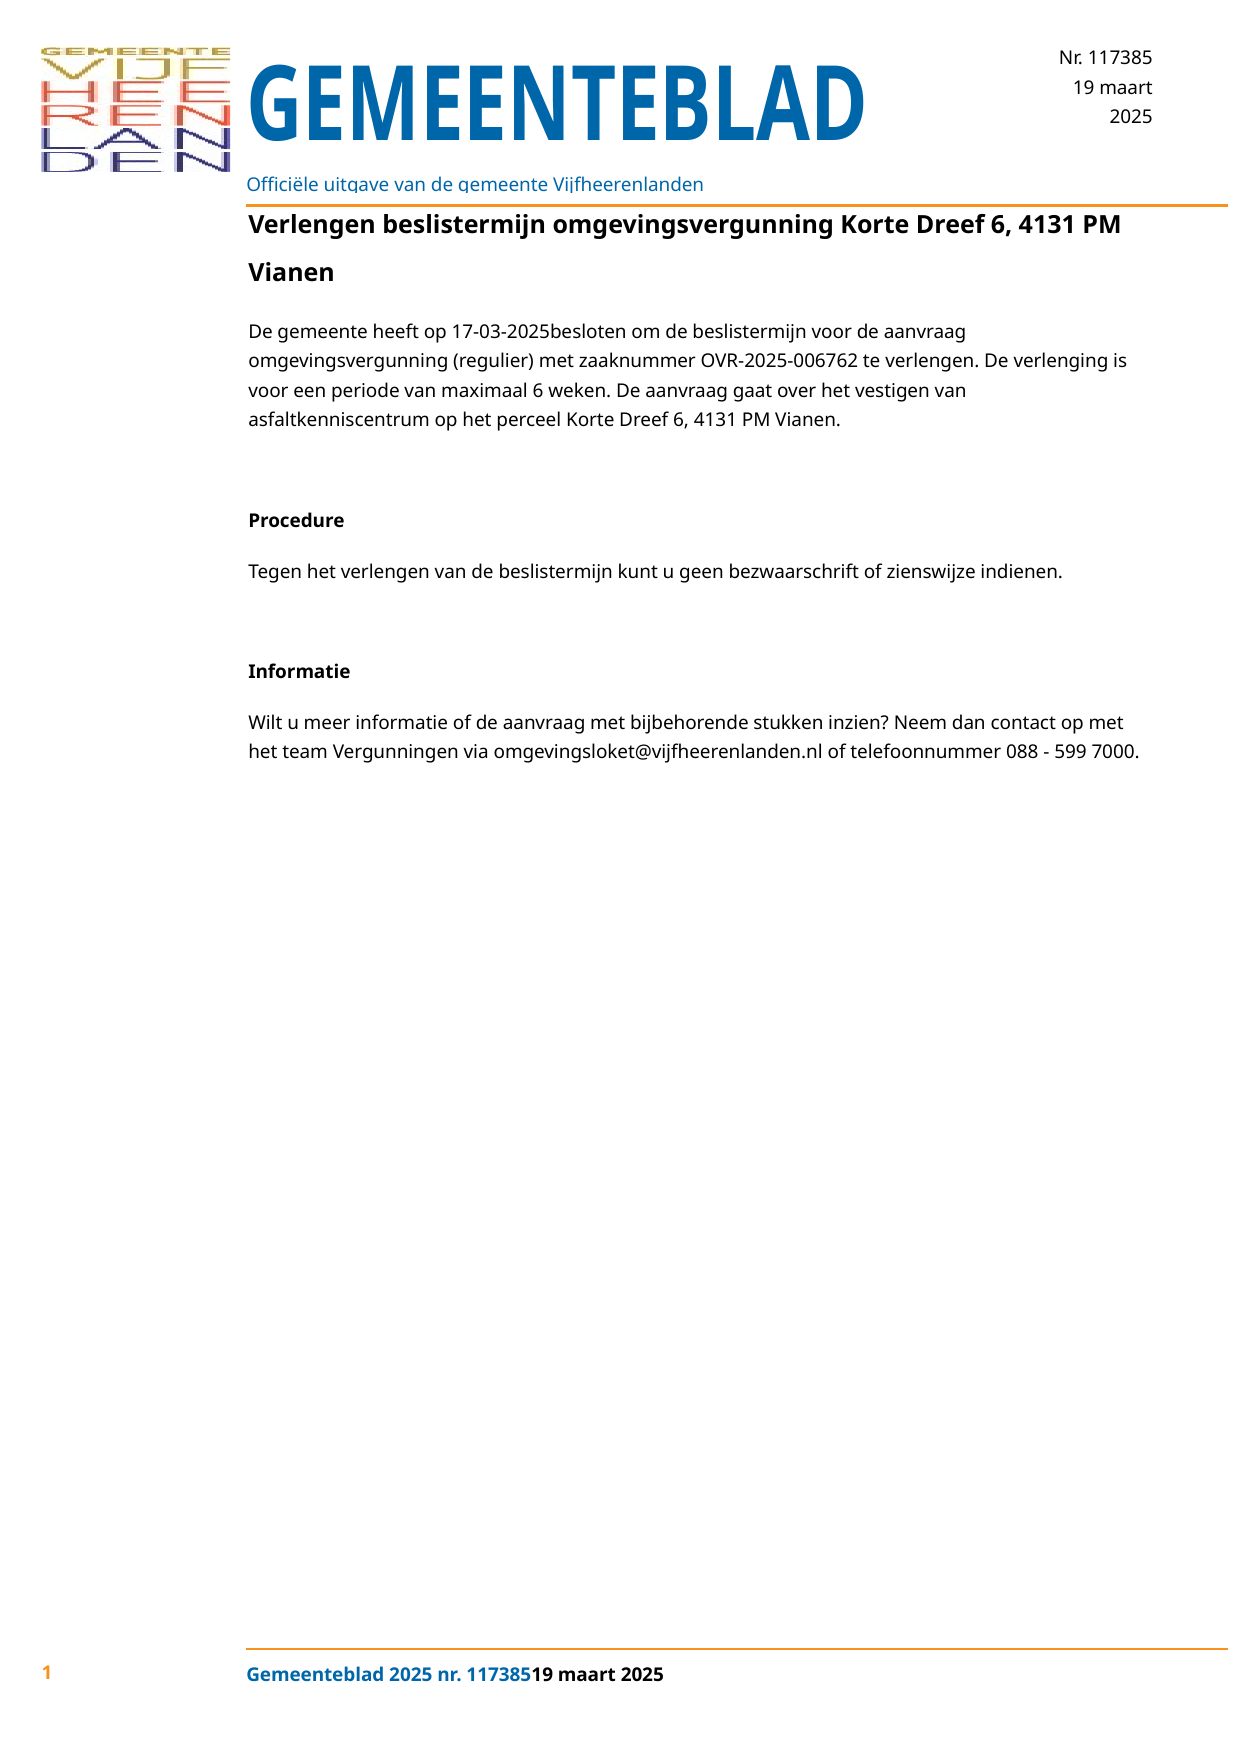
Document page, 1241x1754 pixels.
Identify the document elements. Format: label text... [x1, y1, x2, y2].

text Procedure [248, 507, 1152, 533]
text Informatie [248, 659, 1152, 684]
text Tegen het verlengen van de beslistermijn kunt u geen bezwaarschrift of zienswijze indienen. [248, 558, 1152, 584]
text Wilt u meer informatie of de aanvraag met bijbehorende stukken inzien? Neem dan contact op met het team Vergunningen via omgevingsloket@vijfheerenlanden.nl of telefoonnummer 088 - 599 7000. [248, 709, 1152, 764]
picture [41, 47, 231, 172]
text Verlengen beslistermijn omgevingsvergunning Korte Dreef 6, 4131 PM Vianen [248, 207, 1152, 288]
text De gemeente heeft op 17-03-2025besloten om de beslistermijn voor de aanvraag omgevingsvergunning (regulier) met zaaknummer OVR-2025-006762 te verlengen. De verlenging is voor een periode van maximaal 6 weken. De aanvraag gaat over het vestigen van asfaltkenniscentrum op het perceel Korte Dreef 6, 4131 PM Vianen. [248, 318, 1152, 432]
